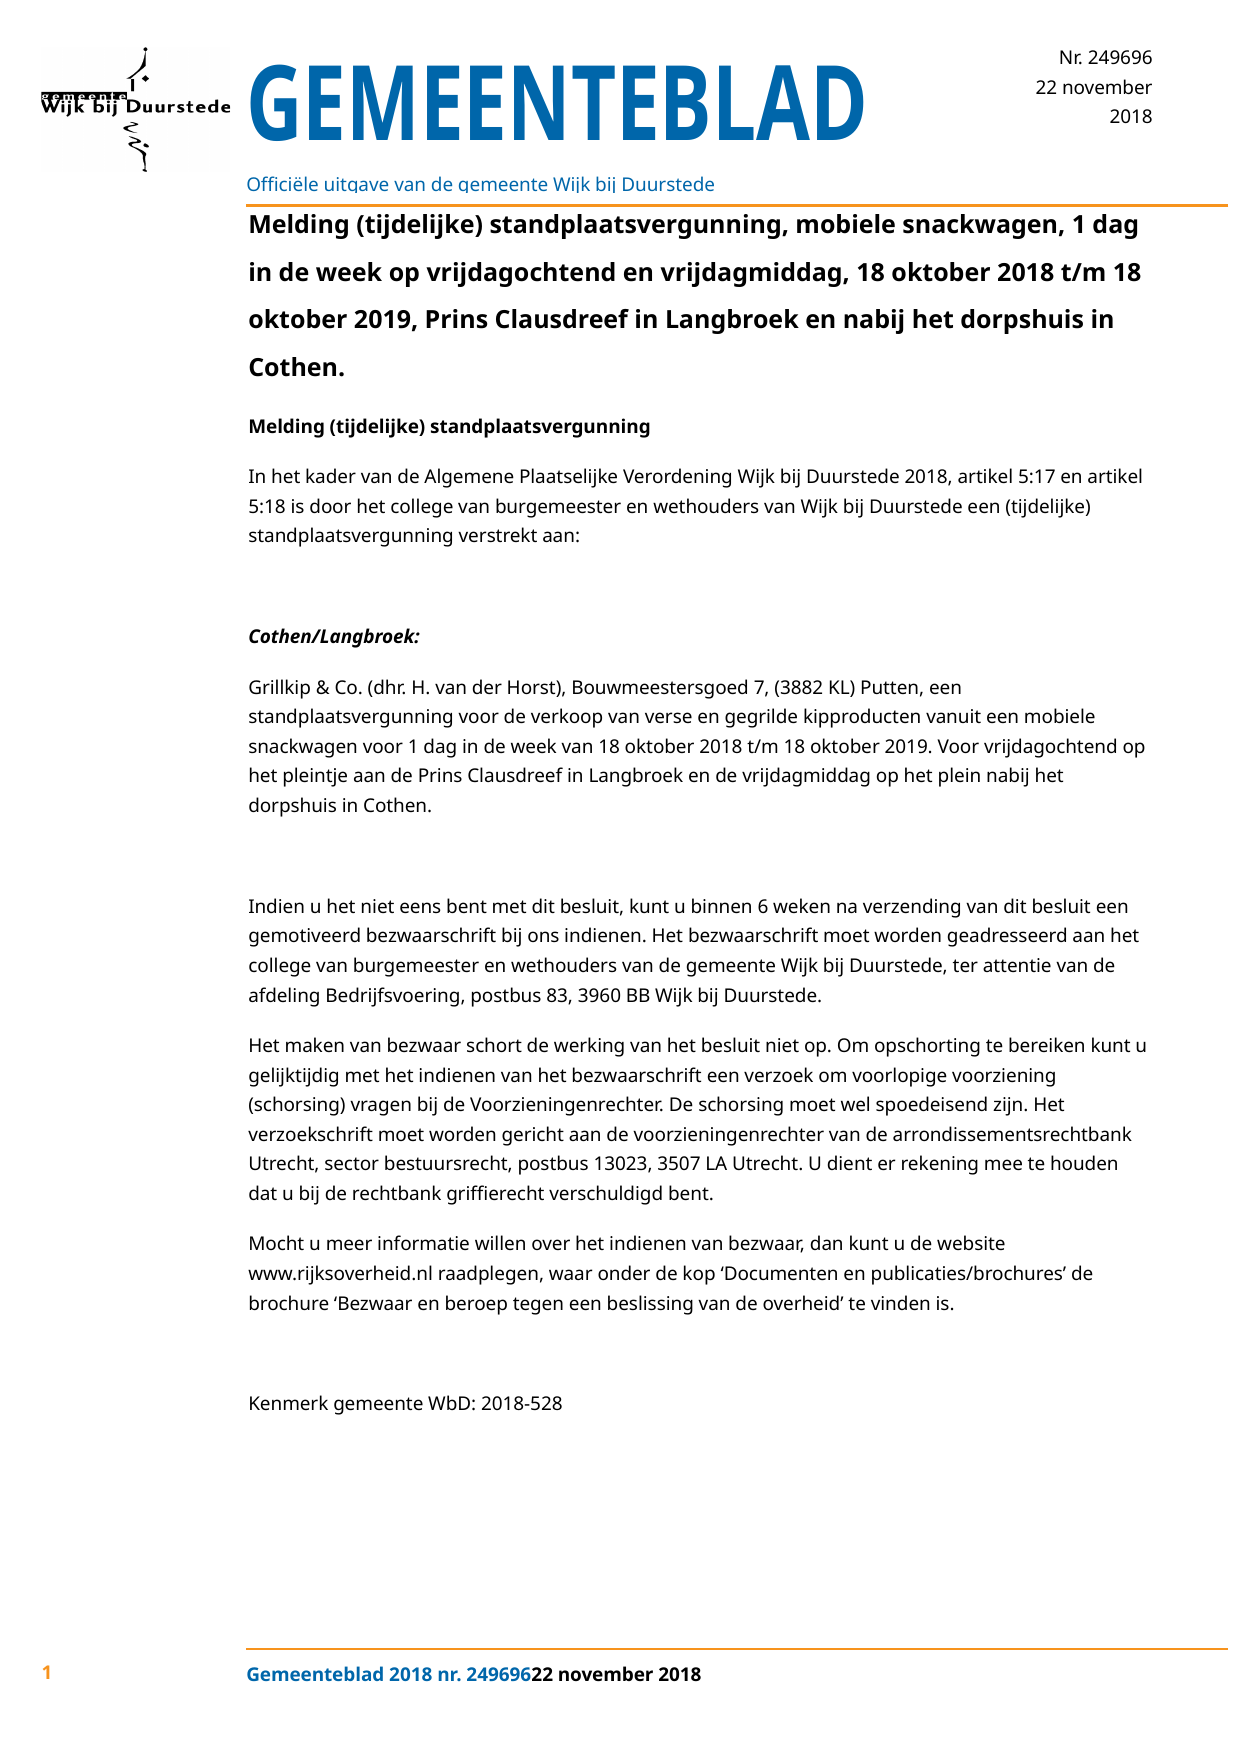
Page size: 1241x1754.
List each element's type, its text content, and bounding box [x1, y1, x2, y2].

text Mocht u meer informatie willen over het indienen van bezwaar, dan kunt u de website www.rijksoverheid.nl raadplegen, waar onder de kop ‘Documenten en publicaties/brochures’ de brochure ‘Bezwaar en beroep tegen een beslissing van de overheid’ te vinden is. [248, 1231, 1152, 1316]
picture [41, 47, 231, 172]
text Kenmerk gemeente WbD: 2018-528 [248, 1391, 1152, 1416]
text Grillkip & Co. (dhr. H. van der Horst), Bouwmeestersgoed 7, (3882 KL) Putten, een standplaatsvergunning voor de verkoop van verse en gegrilde kipproducten vanuit een mobiele snackwagen voor 1 dag in de week van 18 oktober 2018 t/m 18 oktober 2019. Voor vrijdagochtend op het pleintje aan de Prins Clausdreef in Langbroek en de vrijdagmiddag op het plein nabij het dorpshuis in Cothen. [248, 674, 1152, 818]
text Indien u het niet eens bent met dit besluit, kunt u binnen 6 weken na verzending van dit besluit een gemotiveerd bezwaarschrift bij ons indienen. Het bezwaarschrift moet worden geadresseerd aan het college van burgemeester en wethouders van de gemeente Wijk bij Duurstede, ter attentie van de afdeling Bedrijfsvoering, postbus 83, 3960 BB Wijk bij Duurstede. [248, 893, 1152, 1008]
text Melding (tijdelijke) standplaatsvergunning, mobiele snackwagen, 1 dag in de week op vrijdagochtend en vrijdagmiddag, 18 oktober 2018 t/m 18 oktober 2019, Prins Clausdreef in Langbroek en nabij het dorpshuis in Cothen. [248, 207, 1152, 384]
text In het kader van de Algemene Plaatselijke Verordening Wijk bij Duurstede 2018, artikel 5:17 en artikel 5:18 is door het college van burgemeester en wethouders van Wijk bij Duurstede een (tijdelijke) standplaatsvergunning verstrekt aan: [248, 463, 1152, 548]
text Cothen/Langbroek: [248, 623, 1152, 649]
text Het maken van bezwaar schort de werking van het besluit niet op. Om opschorting te bereiken kunt u gelijktijdig met het indienen van het bezwaarschrift een verzoek om voorlopige voorziening (schorsing) vragen bij de Voorzieningenrechter. De schorsing moet wel spoedeisend zijn. Het verzoekschrift moet worden gericht aan de voorzieningenrechter van de arrondissementsrechtbank Utrecht, sector bestuursrecht, postbus 13023, 3507 LA Utrecht. U dient er rekening mee te houden dat u bij de rechtbank griffierecht verschuldigd bent. [248, 1032, 1152, 1206]
text Melding (tijdelijke) standplaatsvergunning [248, 413, 1152, 439]
